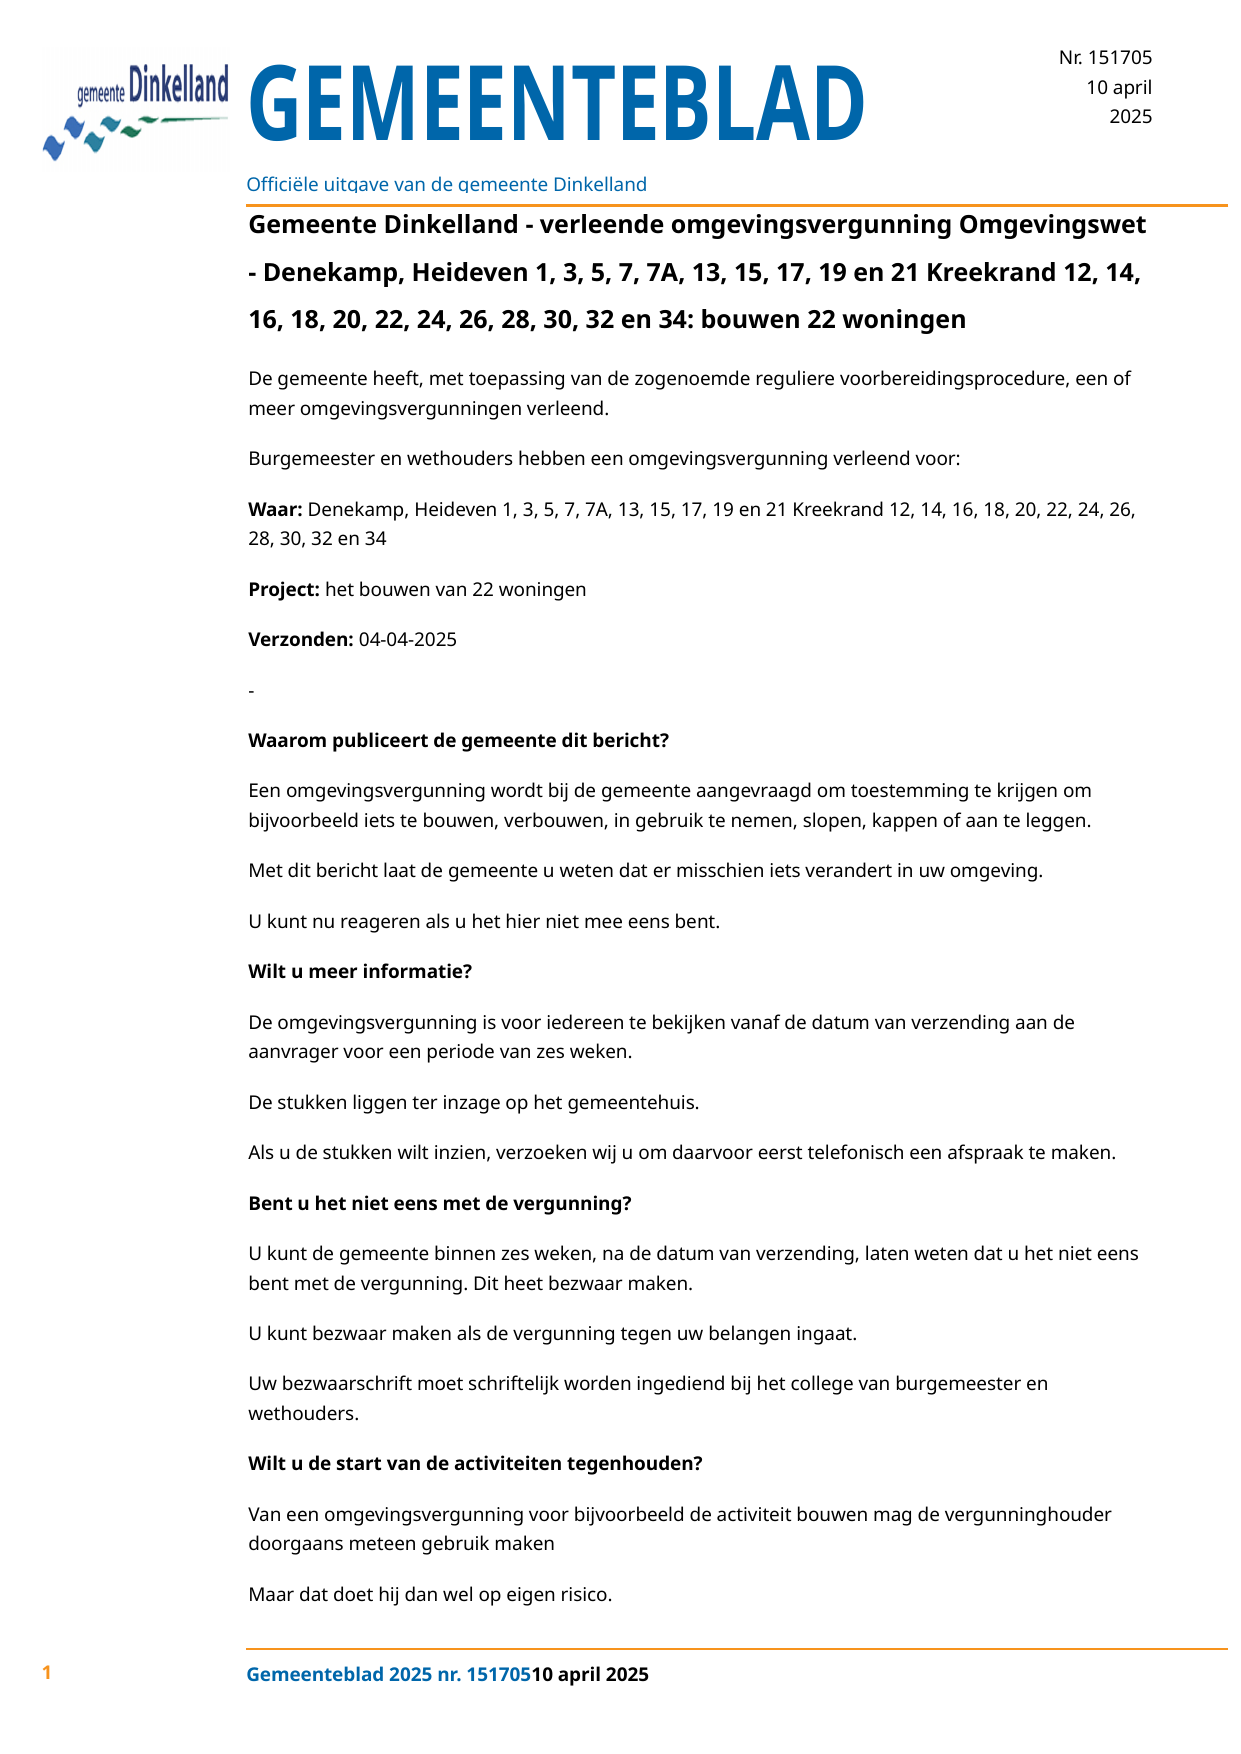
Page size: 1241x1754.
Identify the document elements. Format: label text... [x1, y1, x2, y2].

text - [248, 677, 1152, 702]
text Bent u het niet eens met de vergunning? [248, 1190, 1152, 1215]
text Wilt u de start van de activiteiten tegenhouden? [248, 1451, 1152, 1476]
text Van een omgevingsvergunning voor bijvoorbeeld de activiteit bouwen mag de vergunninghouder doorgaans meteen gebruik maken [248, 1501, 1152, 1556]
text Maar dat doet hij dan wel op eigen risico. [248, 1581, 1152, 1607]
text U kunt nu reageren als u het hier niet mee eens bent. [248, 908, 1152, 934]
text Met dit bericht laat de gemeente u weten dat er misschien iets verandert in uw omgeving. [248, 858, 1152, 883]
picture [41, 47, 231, 172]
text Een omgevingsvergunning wordt bij de gemeente aangevraagd om toestemming te krijgen om bijvoorbeeld iets te bouwen, verbouwen, in gebruik te nemen, slopen, kappen of aan te leggen. [248, 778, 1152, 833]
text Verzonden: 04-04-2025 [248, 626, 1152, 652]
text Als u de stukken wilt inzien, verzoeken wij u om daarvoor eerst telefonisch een afspraak te maken. [248, 1139, 1152, 1165]
text U kunt de gemeente binnen zes weken, na de datum van verzending, laten weten dat u het niet eens bent met de vergunning. Dit heet bezwaar maken. [248, 1240, 1152, 1295]
text Project: het bouwen van 22 woningen [248, 576, 1152, 602]
text Waarom publiceert de gemeente dit bericht? [248, 727, 1152, 753]
text De stukken liggen ter inzage op het gemeentehuis. [248, 1089, 1152, 1114]
text Uw bezwaarschrift moet schriftelijk worden ingediend bij het college van burgemeester en wethouders. [248, 1371, 1152, 1426]
text De omgevingsvergunning is voor iedereen te bekijken vanaf de datum van verzending aan de aanvrager voor een periode van zes weken. [248, 1009, 1152, 1064]
text Burgemeester en wethouders hebben een omgevingsvergunning verleend voor: [248, 446, 1152, 471]
text Waar: Denekamp, Heideven 1, 3, 5, 7, 7A, 13, 15, 17, 19 en 21 Kreekrand 12, 14, 16, 18, 20, 22, 24, 26, 28, 30, 32 en 34 [248, 496, 1152, 551]
text De gemeente heeft, met toepassing van de zogenoemde reguliere voorbereidingsprocedure, een of meer omgevingsvergunningen verleend. [248, 366, 1152, 421]
text U kunt bezwaar maken als de vergunning tegen uw belangen ingaat. [248, 1320, 1152, 1346]
text Wilt u meer informatie? [248, 958, 1152, 984]
text Gemeente Dinkelland - verleende omgevingsvergunning Omgevingswet - Denekamp, Heideven 1, 3, 5, 7, 7A, 13, 15, 17, 19 en 21 Kreekrand 12, 14, 16, 18, 20, 22, 24, 26, 28, 30, 32 en 34: bouwen 22 woningen [248, 207, 1152, 336]
